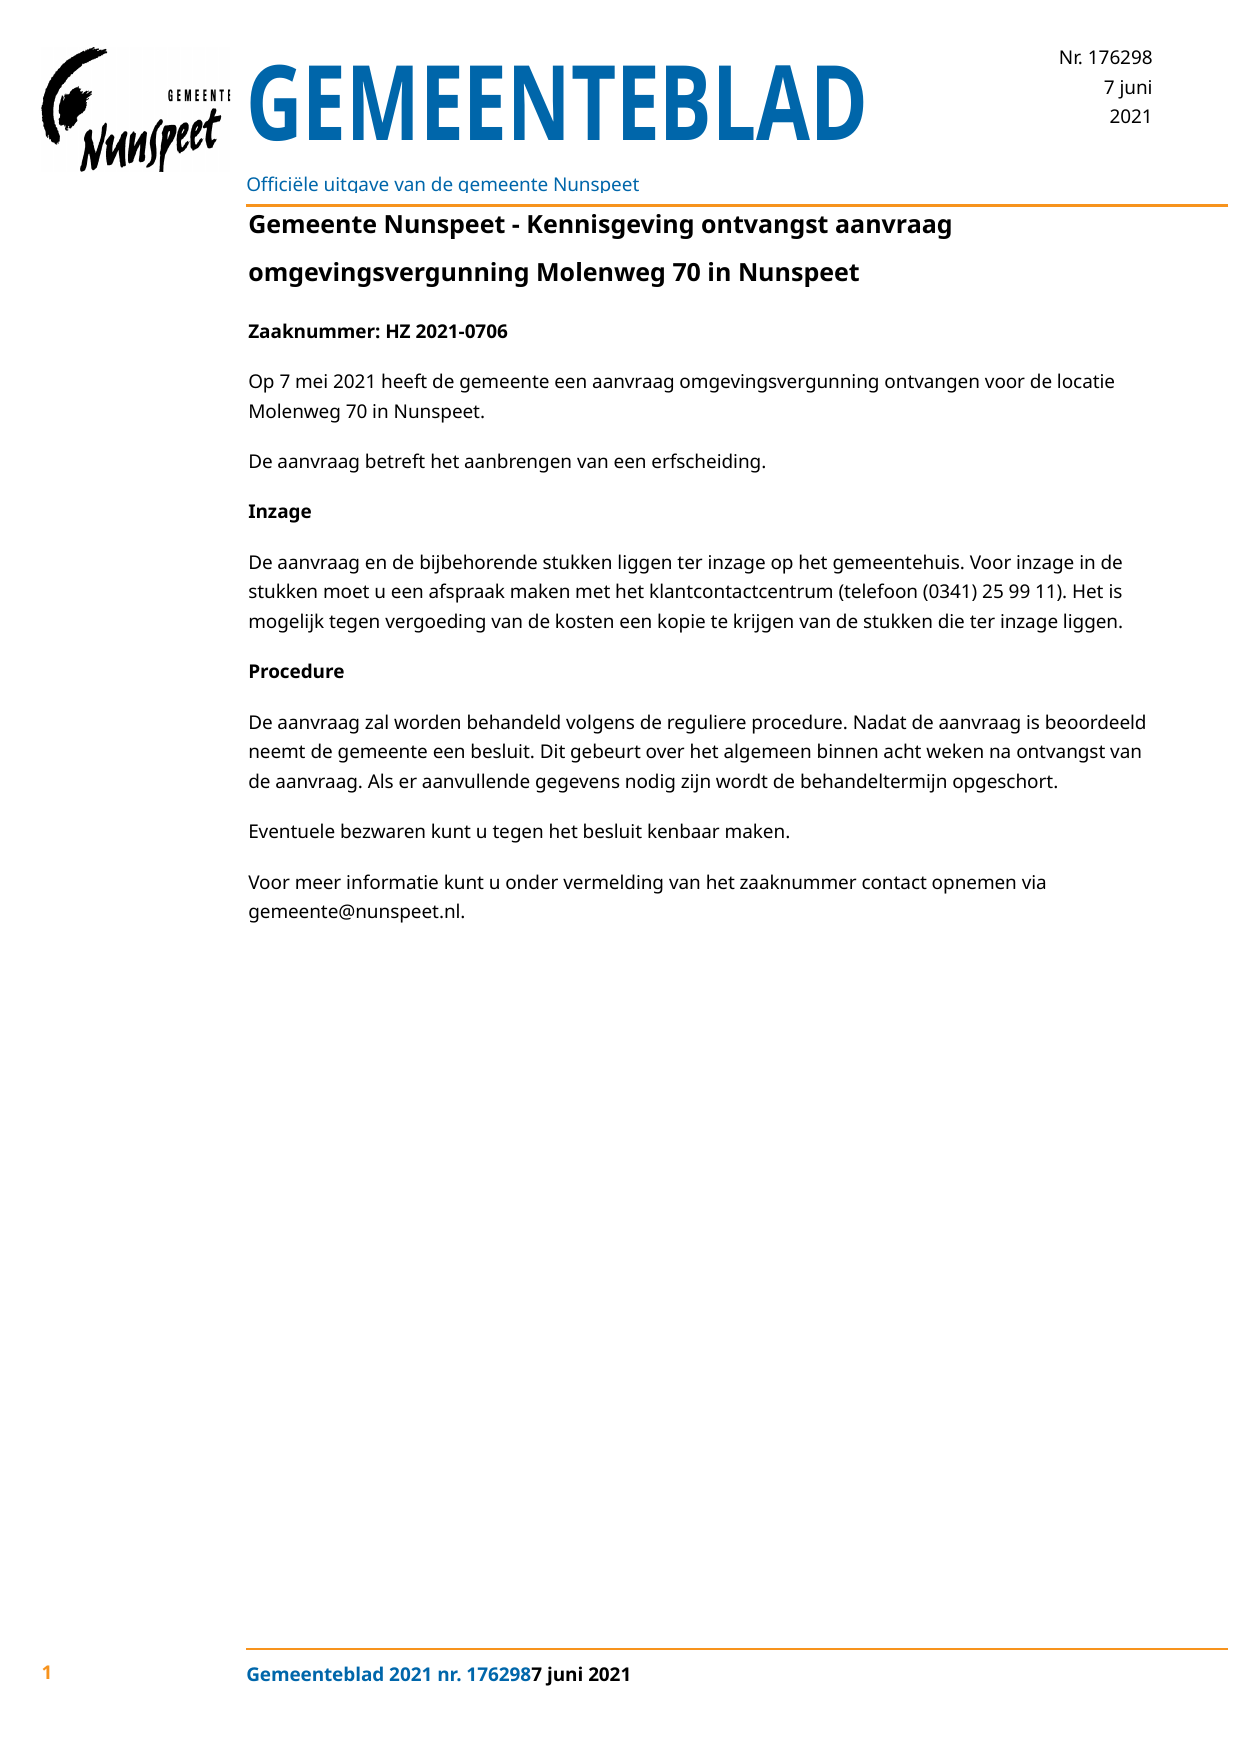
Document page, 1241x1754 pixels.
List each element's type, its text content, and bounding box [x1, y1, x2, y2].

text De aanvraag en de bijbehorende stukken liggen ter inzage op het gemeentehuis. Voor inzage in de stukken moet u een afspraak maken met het klantcontactcentrum (telefoon (0341) 25 99 11). Het is mogelijk tegen vergoeding van de kosten een kopie te krijgen van de stukken die ter inzage liggen. [248, 549, 1152, 634]
text Inzage [248, 499, 1152, 524]
text De aanvraag zal worden behandeld volgens de reguliere procedure. Nadat de aanvraag is beoordeeld neemt de gemeente een besluit. Dit gebeurt over het algemeen binnen acht weken na ontvangst van de aanvraag. Als er aanvullende gegevens nodig zijn wordt de behandeltermijn opgeschort. [248, 709, 1152, 794]
text De aanvraag betreft het aanbrengen van een erfscheiding. [248, 448, 1152, 474]
text Procedure [248, 659, 1152, 684]
text Eventuele bezwaren kunt u tegen het besluit kenbaar maken. [248, 819, 1152, 844]
picture [41, 47, 231, 172]
text Gemeente Nunspeet - Kennisgeving ontvangst aanvraag omgevingsvergunning Molenweg 70 in Nunspeet [248, 207, 1152, 288]
text Voor meer informatie kunt u onder vermelding van het zaaknummer contact opnemen via gemeente@nunspeet.nl. [248, 869, 1152, 924]
text Op 7 mei 2021 heeft de gemeente een aanvraag omgevingsvergunning ontvangen voor de locatie Molenweg 70 in Nunspeet. [248, 368, 1152, 424]
text Zaaknummer: HZ 2021-0706 [248, 318, 1152, 344]
